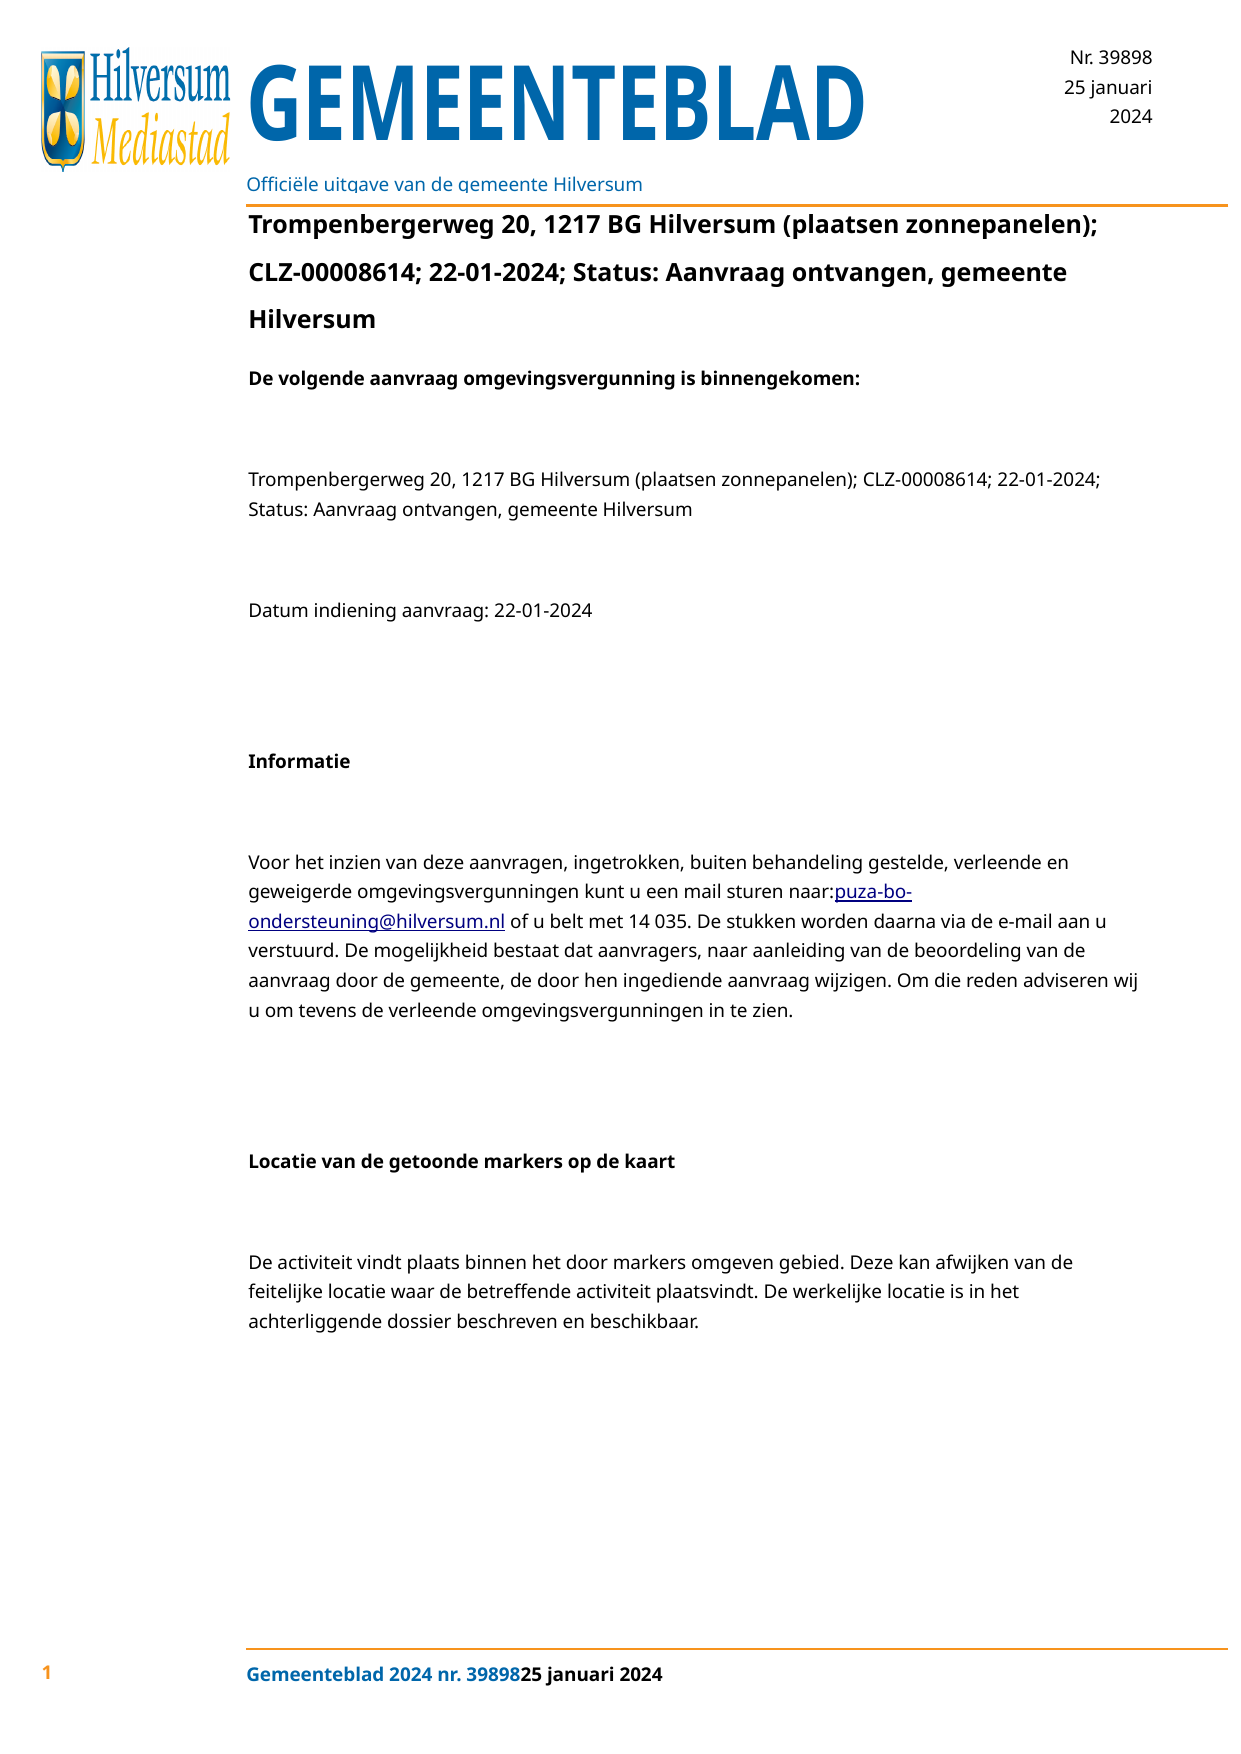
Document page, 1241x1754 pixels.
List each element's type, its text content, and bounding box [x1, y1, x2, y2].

text De volgende aanvraag omgevingsvergunning is binnengekomen: [248, 366, 1152, 391]
text Locatie van de getoonde markers op de kaart [248, 1148, 1152, 1174]
picture [41, 47, 231, 172]
text Informatie [248, 748, 1152, 774]
text Trompenbergerweg 20, 1217 BG Hilversum (plaatsen zonnepanelen); CLZ-00008614; 22-01-2024; Status: Aanvraag ontvangen, gemeente Hilversum [248, 207, 1152, 336]
text Trompenbergerweg 20, 1217 BG Hilversum (plaatsen zonnepanelen); CLZ-00008614; 22-01-2024; Status: Aanvraag ontvangen, gemeente Hilversum [248, 466, 1152, 522]
text Datum indiening aanvraag: 22-01-2024 [248, 597, 1152, 622]
text De activiteit vindt plaats binnen het door markers omgeven gebied. Deze kan afwijken van de feitelijke locatie waar de betreffende activiteit plaatsvindt. De werkelijke locatie is in het achterliggende dossier beschreven en beschikbaar. [248, 1249, 1152, 1334]
text Voor het inzien van deze aanvragen, ingetrokken, buiten behandeling gestelde, verleende en geweigerde omgevingsvergunningen kunt u een mail sturen naar:puza-bo-ondersteuning@hilversum.nl of u belt met 14 035. De stukken worden daarna via de e-mail aan u verstuurd. De mogelijkheid bestaat dat aanvragers, naar aanleiding van de beoordeling van de aanvraag door de gemeente, de door hen ingediende aanvraag wijzigen. Om die reden adviseren wij u om tevens de verleende omgevingsvergunningen in te zien. [248, 849, 1152, 1022]
